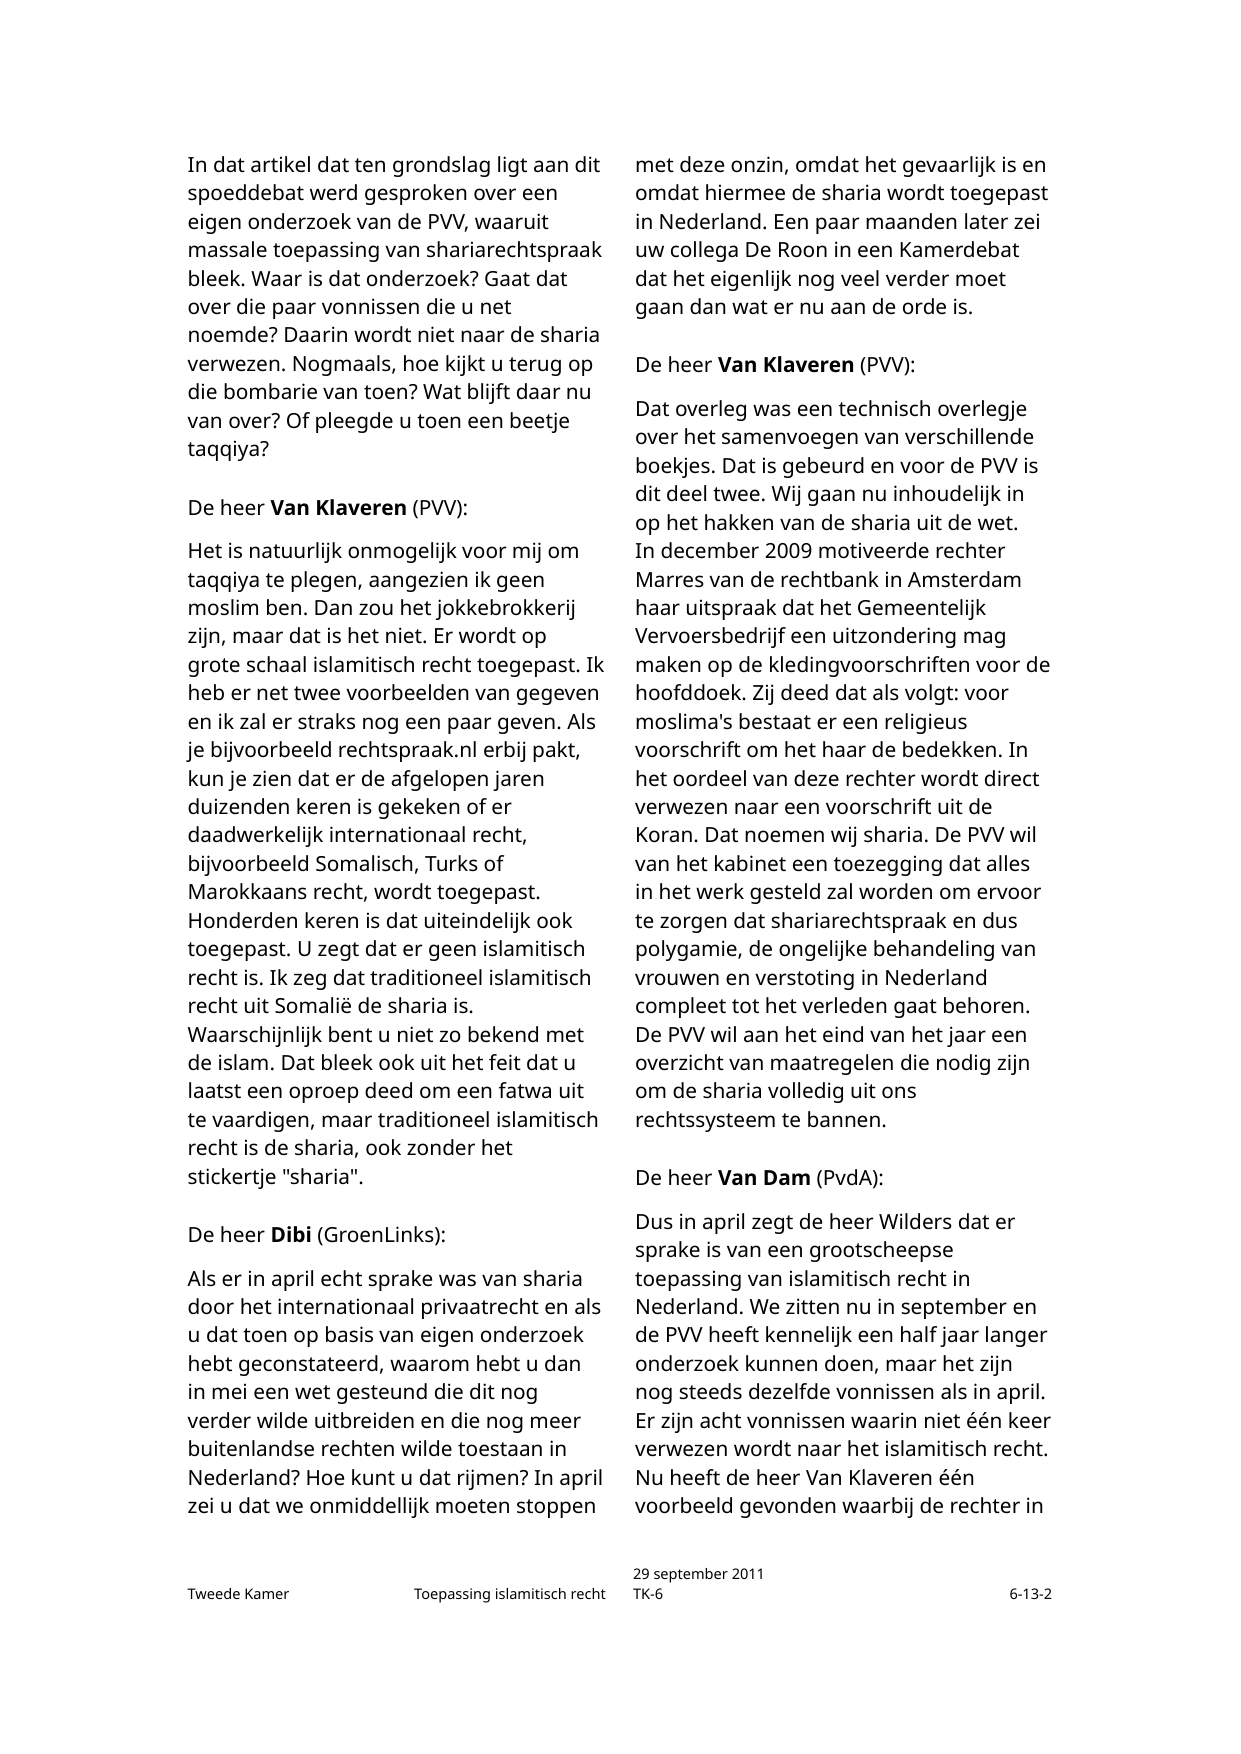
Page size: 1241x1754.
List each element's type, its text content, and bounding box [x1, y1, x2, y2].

text Het is natuurlijk onmogelijk voor mij om taqqiya te plegen, aangezien ik geen moslim ben. Dan zou het jokkebrokkerij zijn, maar dat is het niet. Er wordt op grote schaal islamitisch recht toegepast. Ik heb er net twee voorbeelden van gegeven en ik zal er straks nog een paar geven. Als je bijvoorbeeld rechtspraak.nl erbij pakt, kun je zien dat er de afgelopen jaren duizenden keren is gekeken of er daadwerkelijk internationaal recht, bijvoorbeeld Somalisch, Turks of Marokkaans recht, wordt toegepast. Honderden keren is dat uiteindelijk ook toegepast. U zegt dat er geen islamitisch recht is. Ik zeg dat traditioneel islamitisch recht uit Somalië de sharia is. Waarschijnlijk bent u niet zo bekend met de islam. Dat bleek ook uit het feit dat u laatst een oproep deed om een fatwa uit te vaardigen, maar traditioneel islamitisch recht is de sharia, ook zonder het stickertje "sharia". [187, 536, 605, 1190]
text met deze onzin, omdat het gevaarlijk is en omdat hiermee de sharia wordt toegepast in Nederland. Een paar maanden later zei uw collega De Roon in een Kamerdebat dat het eigenlijk nog veel verder moet gaan dan wat er nu aan de orde is. [635, 150, 1053, 321]
text De heer Van Klaveren (PVV): [635, 351, 1053, 379]
text De heer Van Dam (PvdA): [635, 1163, 1053, 1192]
text Dat overleg was een technisch overlegje over het samenvoegen van verschillende boekjes. Dat is gebeurd en voor de PVV is dit deel twee. Wij gaan nu inhoudelijk in op het hakken van de sharia uit de wet. [635, 394, 1053, 536]
text In december 2009 motiveerde rechter Marres van de rechtbank in Amsterdam haar uitspraak dat het Gemeentelijk Vervoersbedrijf een uitzondering mag maken op de kledingvoorschriften voor de hoofddoek. Zij deed dat als volgt: voor moslima's bestaat er een religieus voorschrift om het haar de bedekken. In het oordeel van deze rechter wordt direct verwezen naar een voorschrift uit de Koran. Dat noemen wij sharia. De PVV wil van het kabinet een toezegging dat alles in het werk gesteld zal worden om ervoor te zorgen dat shariarechtspraak en dus polygamie, de ongelijke behandeling van vrouwen en verstoting in Nederland compleet tot het verleden gaat behoren. De PVV wil aan het eind van het jaar een overzicht van maatregelen die nodig zijn om de sharia volledig uit ons rechtssysteem te bannen. [635, 536, 1053, 1133]
text De heer Dibi (GroenLinks): [187, 1220, 605, 1249]
text De heer Van Klaveren (PVV): [187, 493, 605, 521]
text Als er in april echt sprake was van sharia door het internationaal privaatrecht en als u dat toen op basis van eigen onderzoek hebt geconstateerd, waarom hebt u dan in mei een wet gesteund die dit nog verder wilde uitbreiden en die nog meer buitenlandse rechten wilde toestaan in Nederland? Hoe kunt u dat rijmen? In april zei u dat we onmiddellijk moeten stoppen [187, 1264, 605, 1520]
text Dus in april zegt de heer Wilders dat er sprake is van een grootscheepse toepassing van islamitisch recht in Nederland. We zitten nu in september en de PVV heeft kennelijk een half jaar langer onderzoek kunnen doen, maar het zijn nog steeds dezelfde vonnissen als in april. Er zijn acht vonnissen waarin niet één keer verwezen wordt naar het islamitisch recht. Nu heeft de heer Van Klaveren één voorbeeld gevonden waarbij de rechter in [635, 1207, 1053, 1520]
text In dat artikel dat ten grondslag ligt aan dit spoeddebat werd gesproken over een eigen onderzoek van de PVV, waaruit massale toepassing van shariarechtspraak bleek. Waar is dat onderzoek? Gaat dat over die paar vonnissen die u net noemde? Daarin wordt niet naar de sharia verwezen. Nogmaals, hoe kijkt u terug op die bombarie van toen? Wat blijft daar nu van over? Of pleegde u toen een beetje taqqiya? [187, 150, 605, 463]
